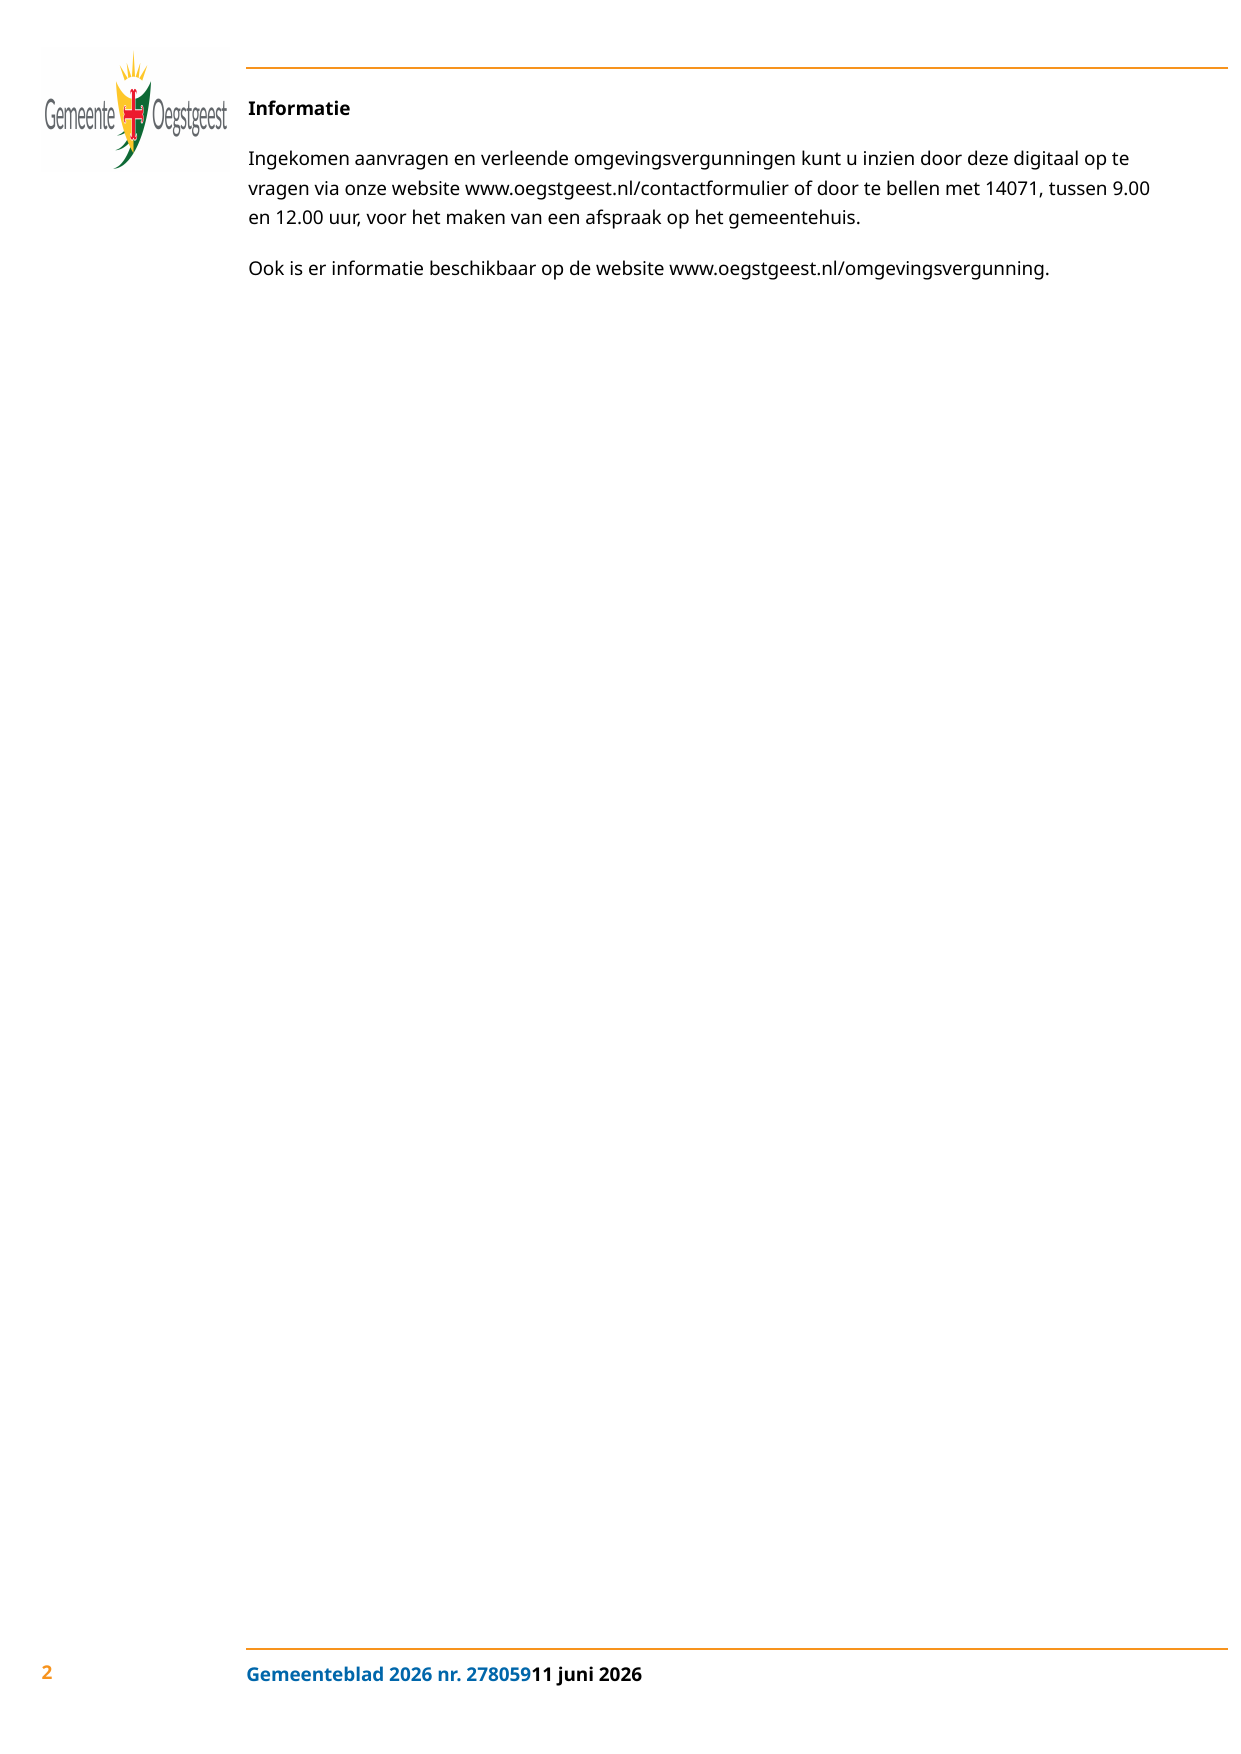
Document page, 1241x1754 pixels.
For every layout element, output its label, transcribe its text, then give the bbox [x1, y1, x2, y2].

text Ook is er informatie beschikbaar op de website www.oegstgeest.nl/omgevingsvergunning. [248, 255, 1152, 281]
text Informatie [248, 95, 1152, 121]
picture [41, 47, 231, 172]
text Ingekomen aanvragen en verleende omgevingsvergunningen kunt u inzien door deze digitaal op te vragen via onze website www.oegstgeest.nl/contactformulier of door te bellen met 14071, tussen 9.00 en 12.00 uur, voor het maken van een afspraak op het gemeentehuis. [248, 145, 1152, 230]
